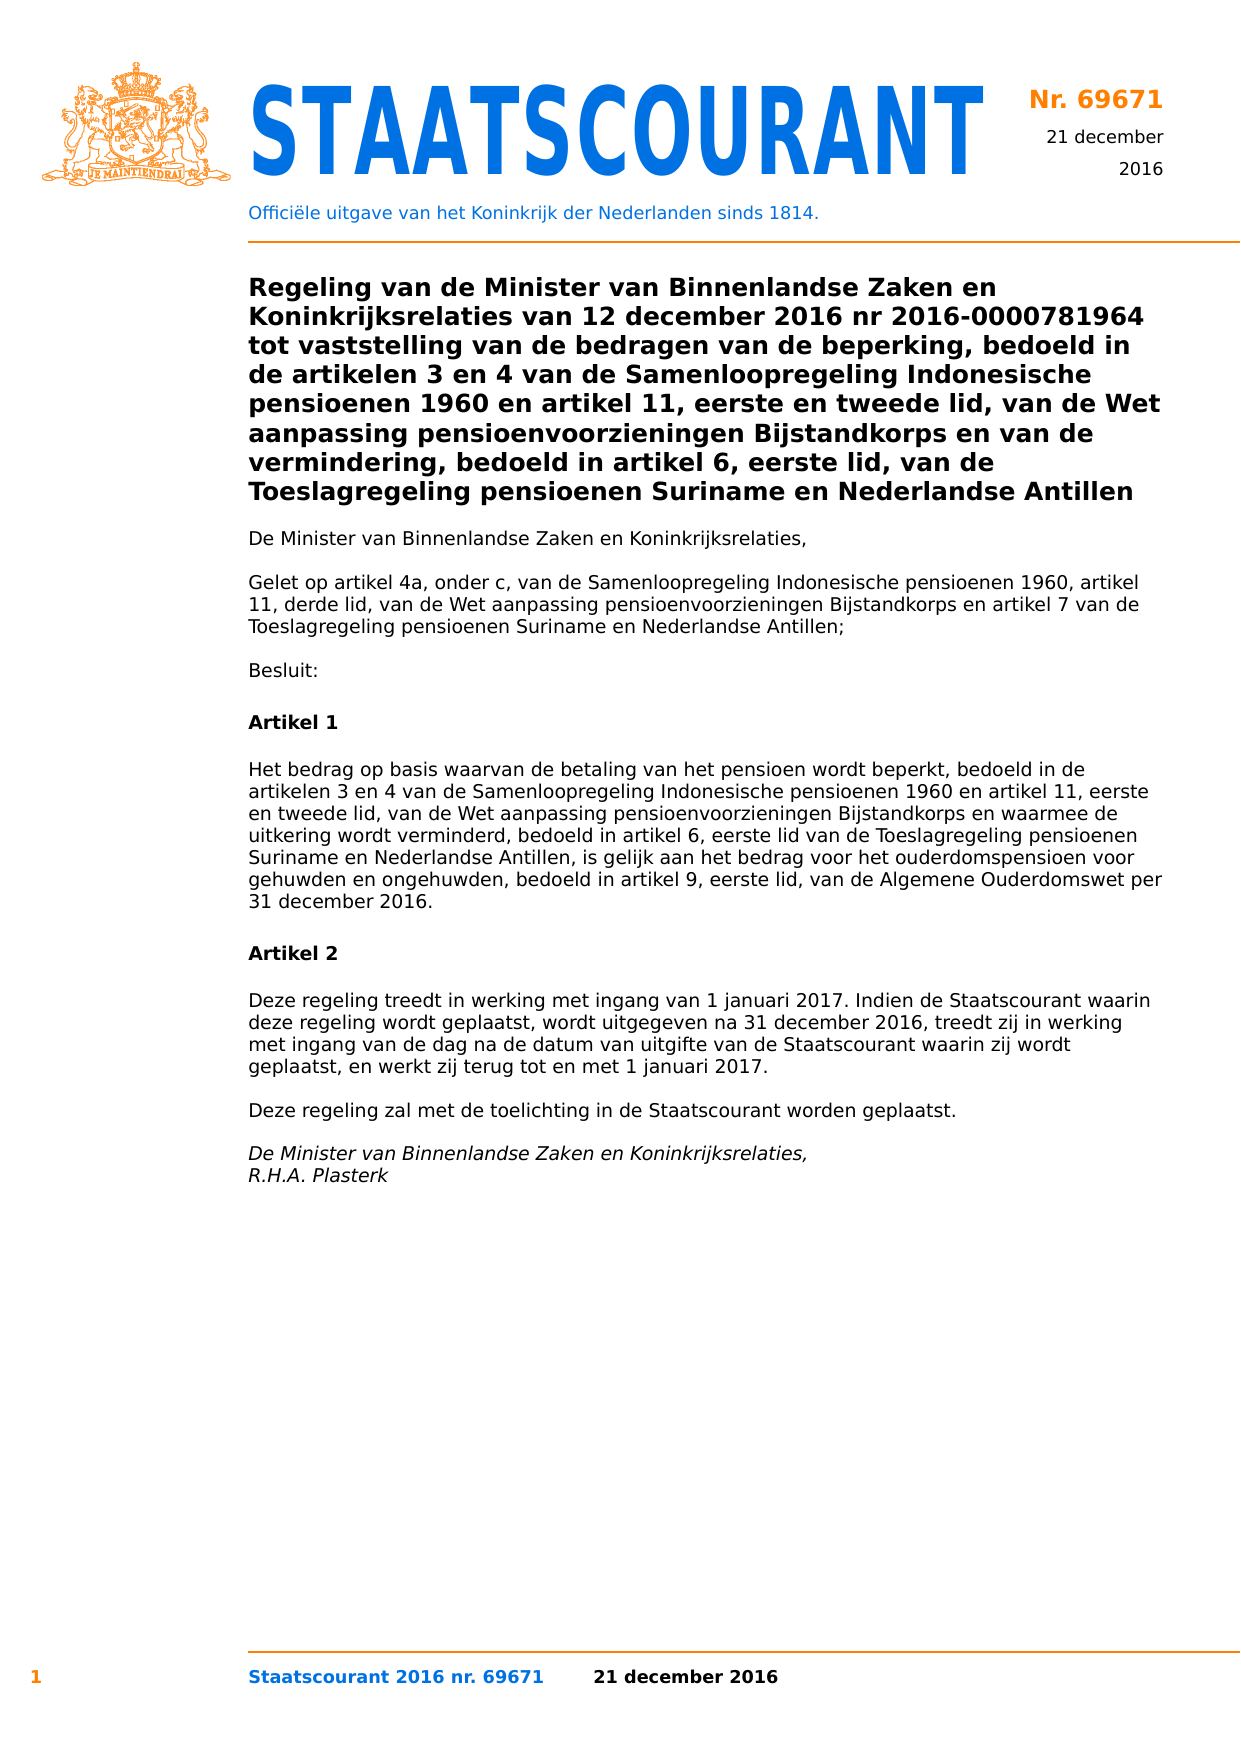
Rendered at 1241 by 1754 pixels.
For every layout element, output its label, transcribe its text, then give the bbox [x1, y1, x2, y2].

table_cell 21 december [998, 121, 1240, 153]
subtitle Artikel 2 [248, 943, 1163, 965]
text De Minister van Binnenlandse Zaken en Koninkrijksrelaties, R.H.A. Plasterk [248, 1143, 1163, 1187]
table_header [25, 62, 248, 241]
text De Minister van Binnenlandse Zaken en Koninkrijksrelaties, [248, 528, 1163, 550]
picture [41, 62, 231, 186]
table_cell 2016 [998, 153, 1240, 203]
text Deze regeling treedt in werking met ingang van 1 januari 2017. Indien de Staatscourant waarin deze regeling wordt geplaatst, wordt uitgegeven na 31 december 2016, treedt zij in werking met ingang van de dag na de datum van uitgifte van de Staatscourant waarin zij wordt geplaatst, en werkt zij terug tot en met 1 januari 2017. [248, 990, 1163, 1078]
table_header Nr. 69671 [998, 62, 1240, 121]
text Het bedrag op basis waarvan de betaling van het pensioen wordt beperkt, bedoeld in de artikelen 3 en 4 van de Samenloopregeling Indonesische pensioenen 1960 en artikel 11, eerste en tweede lid, van de Wet aanpassing pensioenvoorzieningen Bijstandkorps en waarmee de uitkering wordt verminderd, bedoeld in artikel 6, eerste lid van de Toeslagregeling pensioenen Suriname en Nederlandse Antillen, is gelijk aan het bedrag voor het ouderdomspensioen voor gehuwden en ongehuwden, bedoeld in artikel 9, eerste lid, van de Algemene Ouderdomswet per 31 december 2016. [248, 759, 1163, 913]
table_cell Officiële uitgave van het Koninkrijk der Nederlanden sinds 1814. [248, 203, 1240, 241]
text Deze regeling zal met de toelichting in de Staatscourant worden geplaatst. [248, 1099, 1163, 1121]
text Besluit: [248, 660, 1163, 682]
text Gelet op artikel 4a, onder c, van de Samenloopregeling Indonesische pensioenen 1960, artikel 11, derde lid, van de Wet aanpassing pensioenvoorzieningen Bijstandkorps en artikel 7 van de Toeslagregeling pensioenen Suriname en Nederlandse Antillen; [248, 572, 1163, 638]
table_header STAATSCOURANT [248, 62, 998, 203]
subtitle Artikel 1 [248, 712, 1163, 734]
subtitle Regeling van de Minister van Binnenlandse Zaken en Koninkrijksrelaties van 12 december 2016 nr 2016-0000781964 tot vaststelling van de bedragen van de beperking, bedoeld in de artikelen 3 en 4 van de Samenloopregeling Indonesische pensioenen 1960 en artikel 11, eerste en tweede lid, van de Wet aanpassing pensioenvoorzieningen Bijstandkorps en van de vermindering, bedoeld in artikel 6, eerste lid, van de Toeslagregeling pensioenen Suriname en Nederlandse Antillen [248, 273, 1163, 506]
